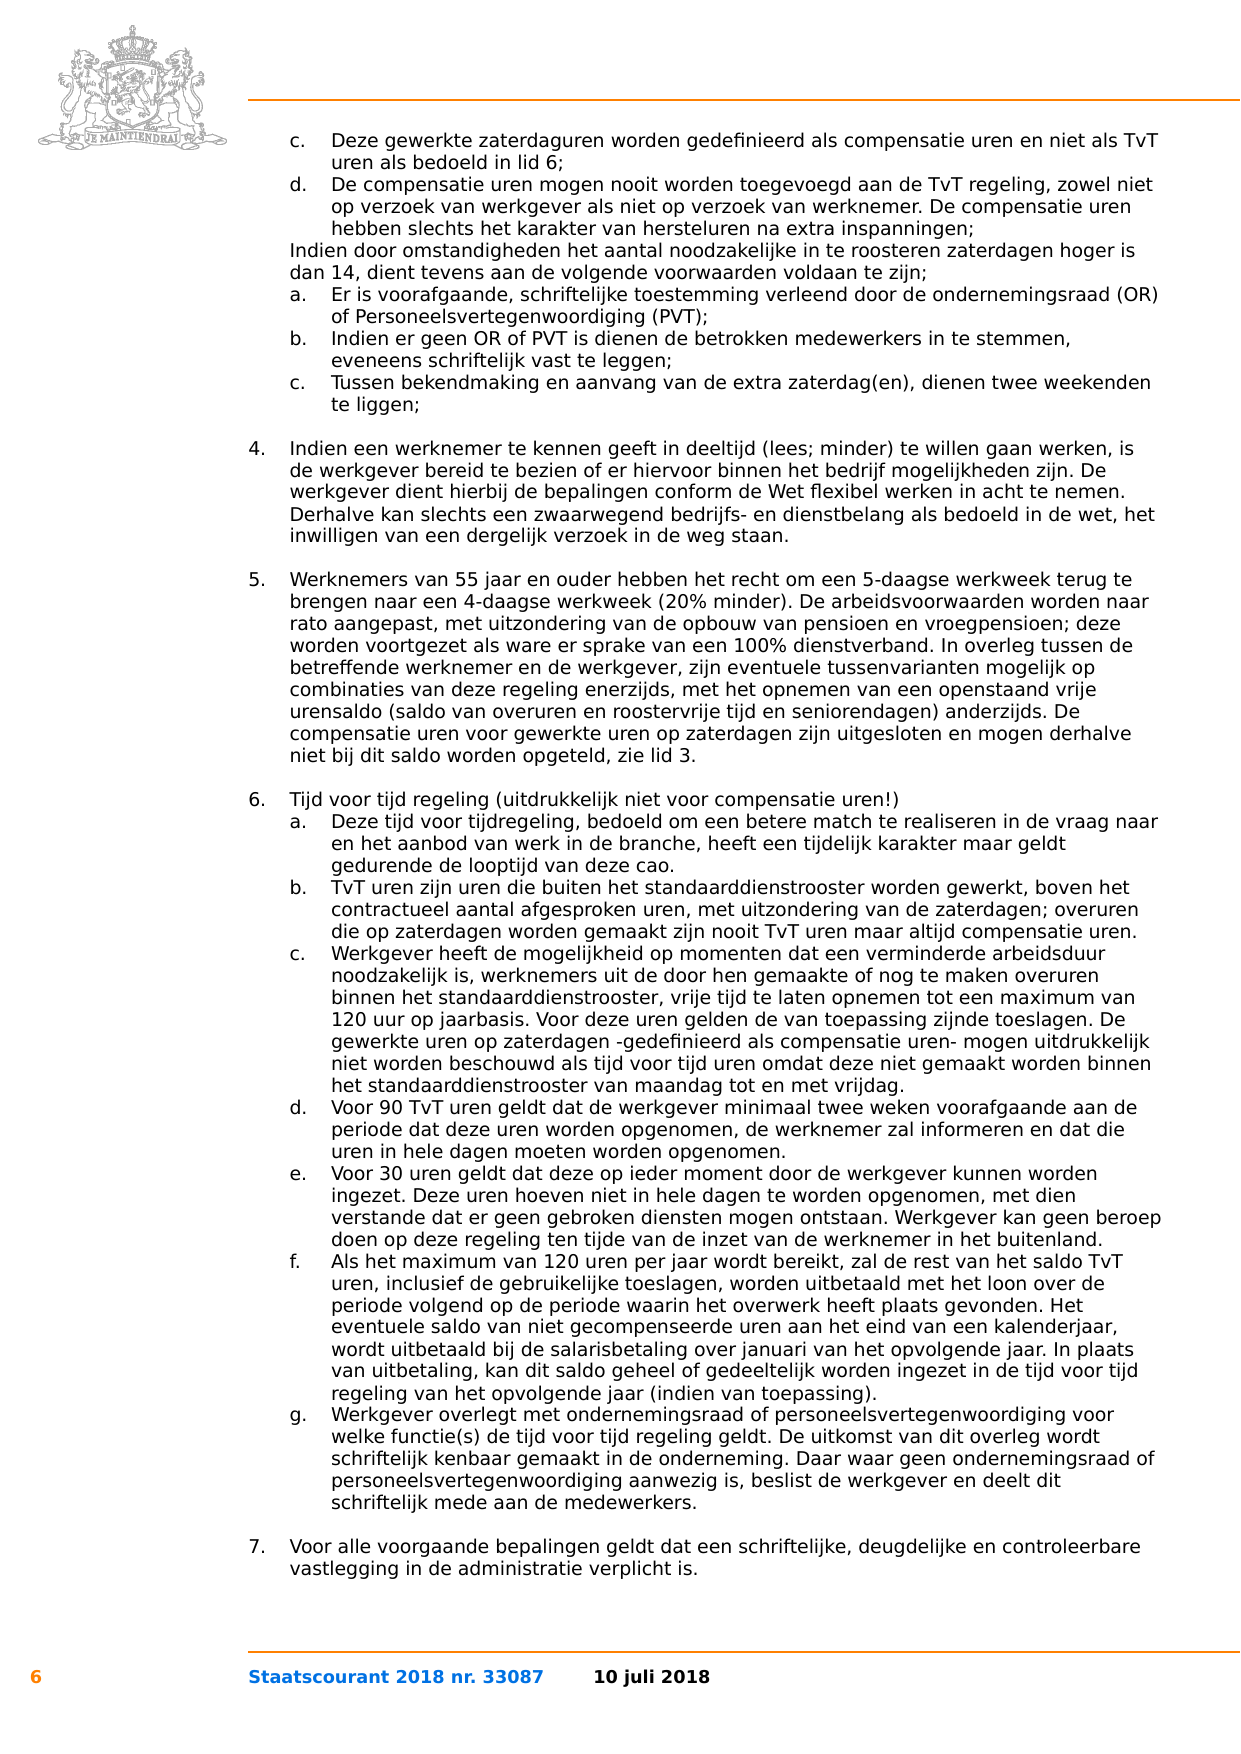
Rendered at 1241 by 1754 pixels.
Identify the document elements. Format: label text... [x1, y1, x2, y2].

text c. Deze gewerkte zaterdaguren worden gedefinieerd als compensatie uren en niet als TvT uren als bedoeld in lid 6; [289, 130, 1163, 174]
text b. Indien er geen OR of PVT is dienen de betrokken medewerkers in te stemmen, eveneens schriftelijk vast te leggen; [289, 328, 1163, 372]
text a. Deze tijd voor tijdregeling, bedoeld om een betere match te realiseren in de vraag naar en het aanbod van werk in de branche, heeft een tijdelijk karakter maar geldt gedurende de looptijd van deze cao. [289, 811, 1163, 877]
text d. De compensatie uren mogen nooit worden toegevoegd aan de TvT regeling, zowel niet op verzoek van werkgever als niet op verzoek van werknemer. De compensatie uren hebben slechts het karakter van hersteluren na extra inspanningen; [289, 174, 1163, 240]
text 7. Voor alle voorgaande bepalingen geldt dat een schriftelijke, deugdelijke en controleerbare vastlegging in de administratie verplicht is. [248, 1536, 1163, 1580]
text d. Voor 90 TvT uren geldt dat de werkgever minimaal twee weken voorafgaande aan de periode dat deze uren worden opgenomen, de werknemer zal informeren en dat die uren in hele dagen moeten worden opgenomen. [289, 1097, 1163, 1163]
text f. Als het maximum van 120 uren per jaar wordt bereikt, zal de rest van het saldo TvT uren, inclusief de gebruikelijke toeslagen, worden uitbetaald met het loon over de periode volgend op de periode waarin het overwerk heeft plaats gevonden. Het eventuele saldo van niet gecompenseerde uren aan het eind van een kalenderjaar, wordt uitbetaald bij de salarisbetaling over januari van het opvolgende jaar. In plaats van uitbetaling, kan dit saldo geheel of gedeeltelijk worden ingezet in de tijd voor tijd regeling van het opvolgende jaar (indien van toepassing). [289, 1251, 1163, 1404]
text 6. Tijd voor tijd regeling (uitdrukkelijk niet voor compensatie uren!) [248, 789, 1163, 811]
text e. Voor 30 uren geldt dat deze op ieder moment door de werkgever kunnen worden ingezet. Deze uren hoeven niet in hele dagen te worden opgenomen, met dien verstande dat er geen gebroken diensten mogen ontstaan. Werkgever kan geen beroep doen op deze regeling ten tijde van de inzet van de werknemer in het buitenland. [289, 1163, 1163, 1251]
text c. Werkgever heeft de mogelijkheid op momenten dat een verminderde arbeidsduur noodzakelijk is, werknemers uit de door hen gemaakte of nog te maken overuren binnen het standaarddienstrooster, vrije tijd te laten opnemen tot een maximum van 120 uur op jaarbasis. Voor deze uren gelden de van toepassing zijnde toeslagen. De gewerkte uren op zaterdagen -gedefinieerd als compensatie uren- mogen uitdrukkelijk niet worden beschouwd als tijd voor tijd uren omdat deze niet gemaakt worden binnen het standaarddienstrooster van maandag tot en met vrijdag. [289, 943, 1163, 1097]
text g. Werkgever overlegt met ondernemingsraad of personeelsvertegenwoordiging voor welke functie(s) de tijd voor tijd regeling geldt. De uitkomst van dit overleg wordt schriftelijk kenbaar gemaakt in de onderneming. Daar waar geen ondernemingsraad of personeelsvertegenwoordiging aanwezig is, beslist de werkgever en deelt dit schriftelijk mede aan de medewerkers. [289, 1404, 1163, 1514]
text Indien door omstandigheden het aantal noodzakelijke in te roosteren zaterdagen hoger is dan 14, dient tevens aan de volgende voorwaarden voldaan te zijn; [289, 240, 1163, 284]
text b. TvT uren zijn uren die buiten het standaarddienstrooster worden gewerkt, boven het contractueel aantal afgesproken uren, met uitzondering van de zaterdagen; overuren die op zaterdagen worden gemaakt zijn nooit TvT uren maar altijd compensatie uren. [289, 877, 1163, 943]
text c. Tussen bekendmaking en aanvang van de extra zaterdag(en), dienen twee weekenden te liggen; [289, 372, 1163, 416]
text a. Er is voorafgaande, schriftelijke toestemming verleend door de ondernemingsraad (OR) of Personeelsvertegenwoordiging (PVT); [289, 284, 1163, 328]
picture [38, 25, 227, 150]
text 5. Werknemers van 55 jaar en ouder hebben het recht om een 5-daagse werkweek terug te brengen naar een 4-daagse werkweek (20% minder). De arbeidsvoorwaarden worden naar rato aangepast, met uitzondering van de opbouw van pensioen en vroegpensioen; deze worden voortgezet als ware er sprake van een 100% dienstverband. In overleg tussen de betreffende werknemer en de werkgever, zijn eventuele tussenvarianten mogelijk op combinaties van deze regeling enerzijds, met het opnemen van een openstaand vrije urensaldo (saldo van overuren en roostervrije tijd en seniorendagen) anderzijds. De compensatie uren voor gewerkte uren op zaterdagen zijn uitgesloten en mogen derhalve niet bij dit saldo worden opgeteld, zie lid 3. [248, 569, 1163, 767]
text 4. Indien een werknemer te kennen geeft in deeltijd (lees; minder) te willen gaan werken, is de werkgever bereid te bezien of er hiervoor binnen het bedrijf mogelijkheden zijn. De werkgever dient hierbij de bepalingen conform de Wet flexibel werken in acht te nemen. Derhalve kan slechts een zwaarwegend bedrijfs- en dienstbelang als bedoeld in de wet, het inwilligen van een dergelijk verzoek in de weg staan. [248, 437, 1163, 547]
